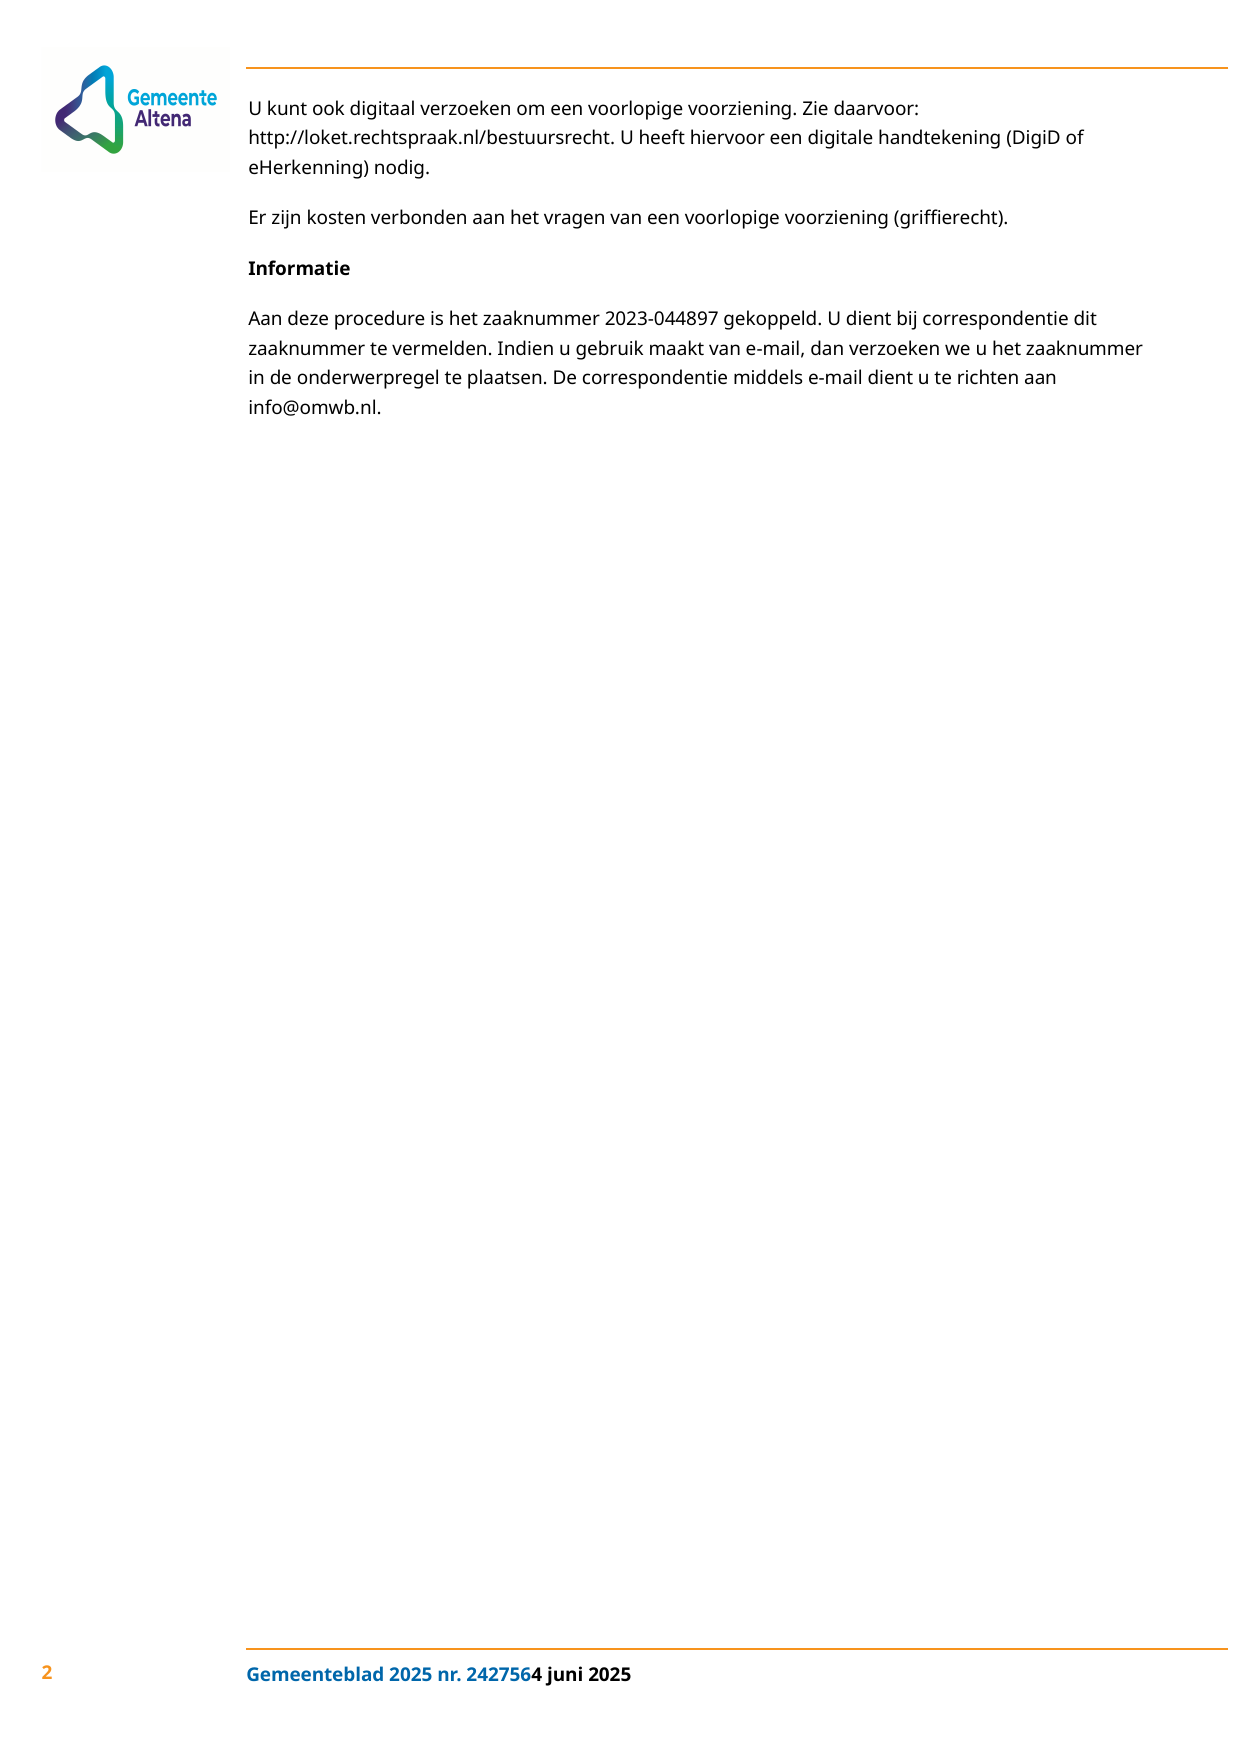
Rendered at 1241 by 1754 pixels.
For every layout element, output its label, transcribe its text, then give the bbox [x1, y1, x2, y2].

text U kunt ook digitaal verzoeken om een voorlopige voorziening. Zie daarvoor: http://loket.rechtspraak.nl/bestuursrecht. U heeft hiervoor een digitale handtekening (DigiD of eHerkenning) nodig. [248, 95, 1152, 180]
text Er zijn kosten verbonden aan het vragen van een voorlopige voorziening (griffierecht). [248, 204, 1152, 230]
text Aan deze procedure is het zaaknummer 2023-044897 gekoppeld. U dient bij correspondentie dit zaaknummer te vermelden. Indien u gebruik maakt van e-mail, dan verzoeken we u het zaaknummer in de onderwerpregel te plaatsen. De correspondentie middels e-mail dient u te richten aan info@omwb.nl. [248, 305, 1152, 420]
picture [41, 47, 231, 172]
text Informatie [248, 255, 1152, 281]
